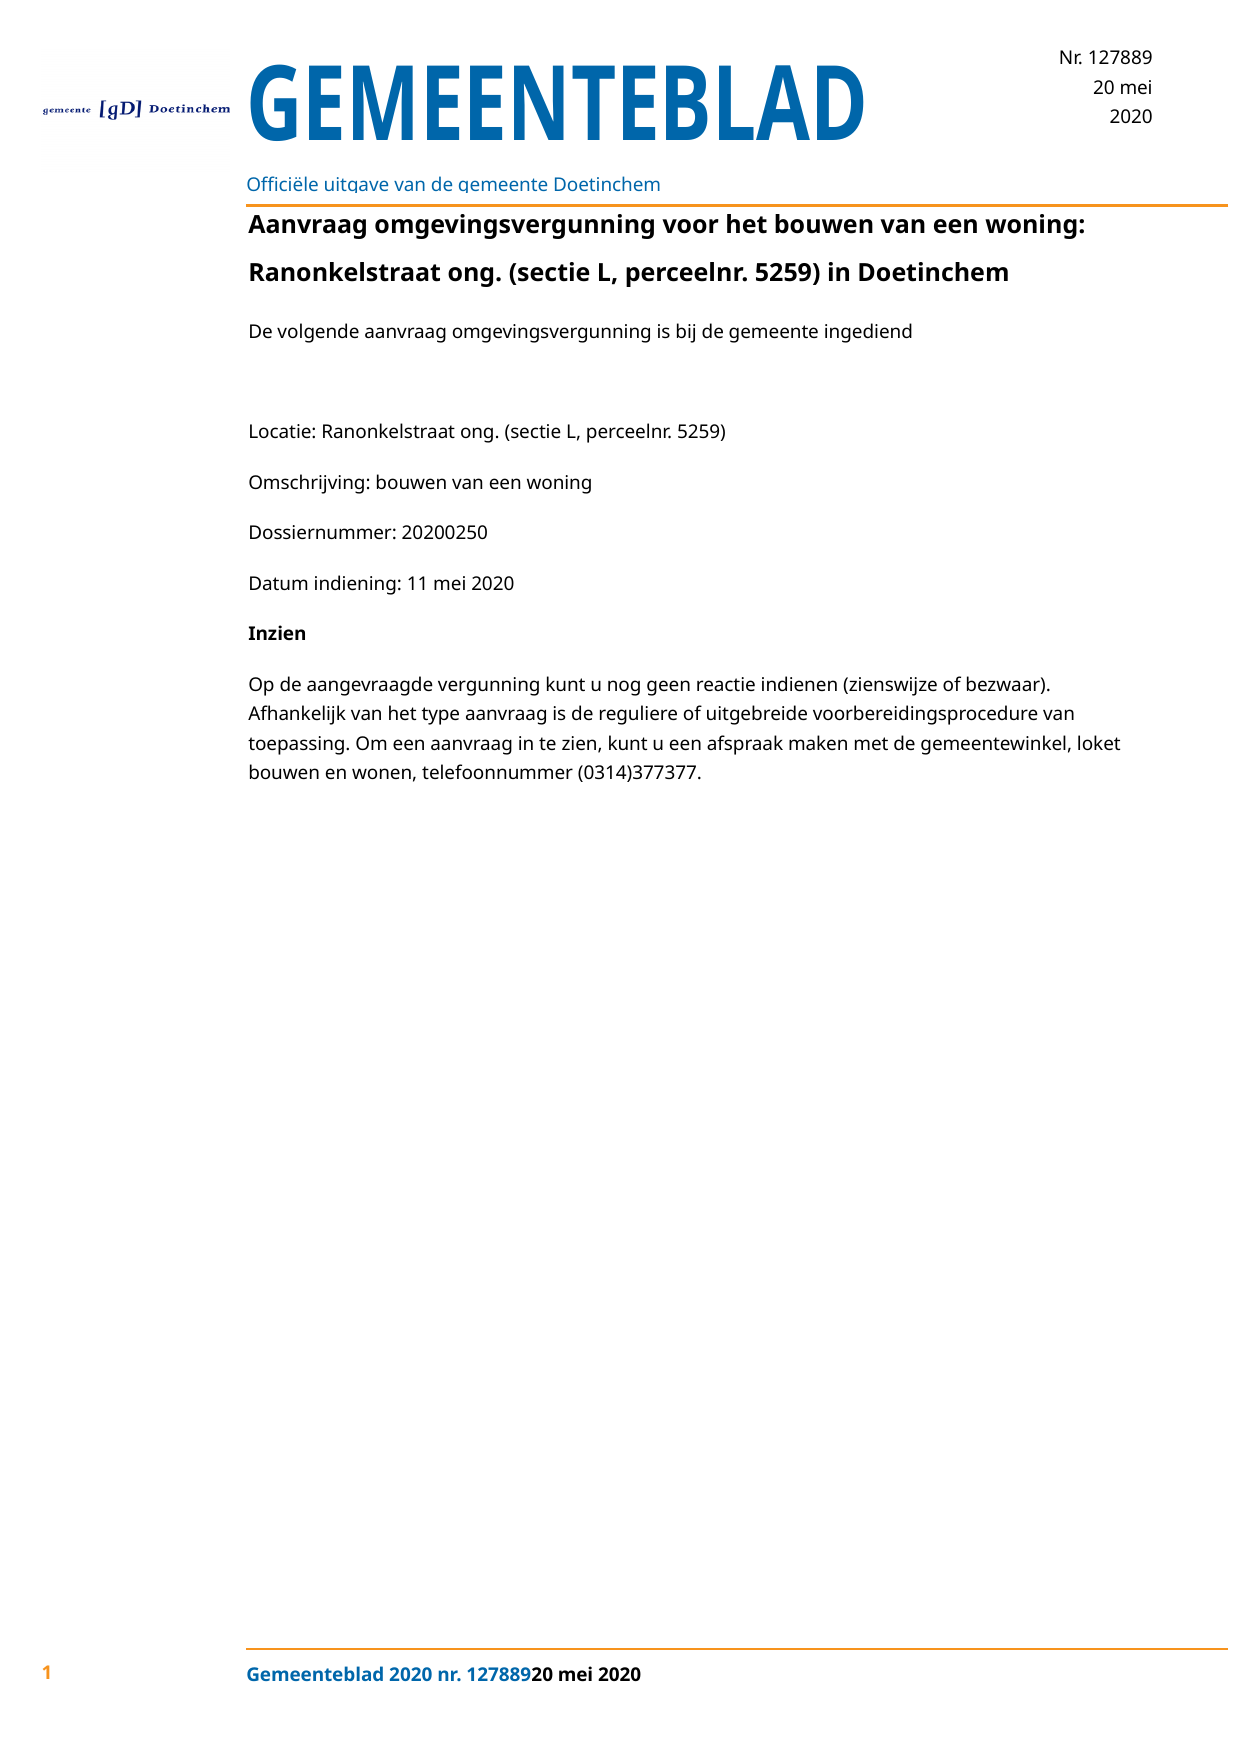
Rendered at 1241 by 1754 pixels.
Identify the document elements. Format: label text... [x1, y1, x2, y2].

text Op de aangevraagde vergunning kunt u nog geen reactie indienen (zienswijze of bezwaar). Afhankelijk van het type aanvraag is de reguliere of uitgebreide voorbereidingsprocedure van toepassing. Om een aanvraag in te zien, kunt u een afspraak maken met de gemeentewinkel, loket bouwen en wonen, telefoonnummer (0314)377377. [248, 671, 1152, 785]
text Aanvraag omgevingsvergunning voor het bouwen van een woning: Ranonkelstraat ong. (sectie L, perceelnr. 5259) in Doetinchem [248, 207, 1152, 288]
text De volgende aanvraag omgevingsvergunning is bij de gemeente ingediend [248, 318, 1152, 344]
text Datum indiening: 11 mei 2020 [248, 570, 1152, 596]
text Omschrijving: bouwen van een woning [248, 469, 1152, 495]
text Dossiernummer: 20200250 [248, 519, 1152, 545]
text Inzien [248, 620, 1152, 646]
text Locatie: Ranonkelstraat ong. (sectie L, perceelnr. 5259) [248, 419, 1152, 444]
picture [41, 47, 231, 172]
